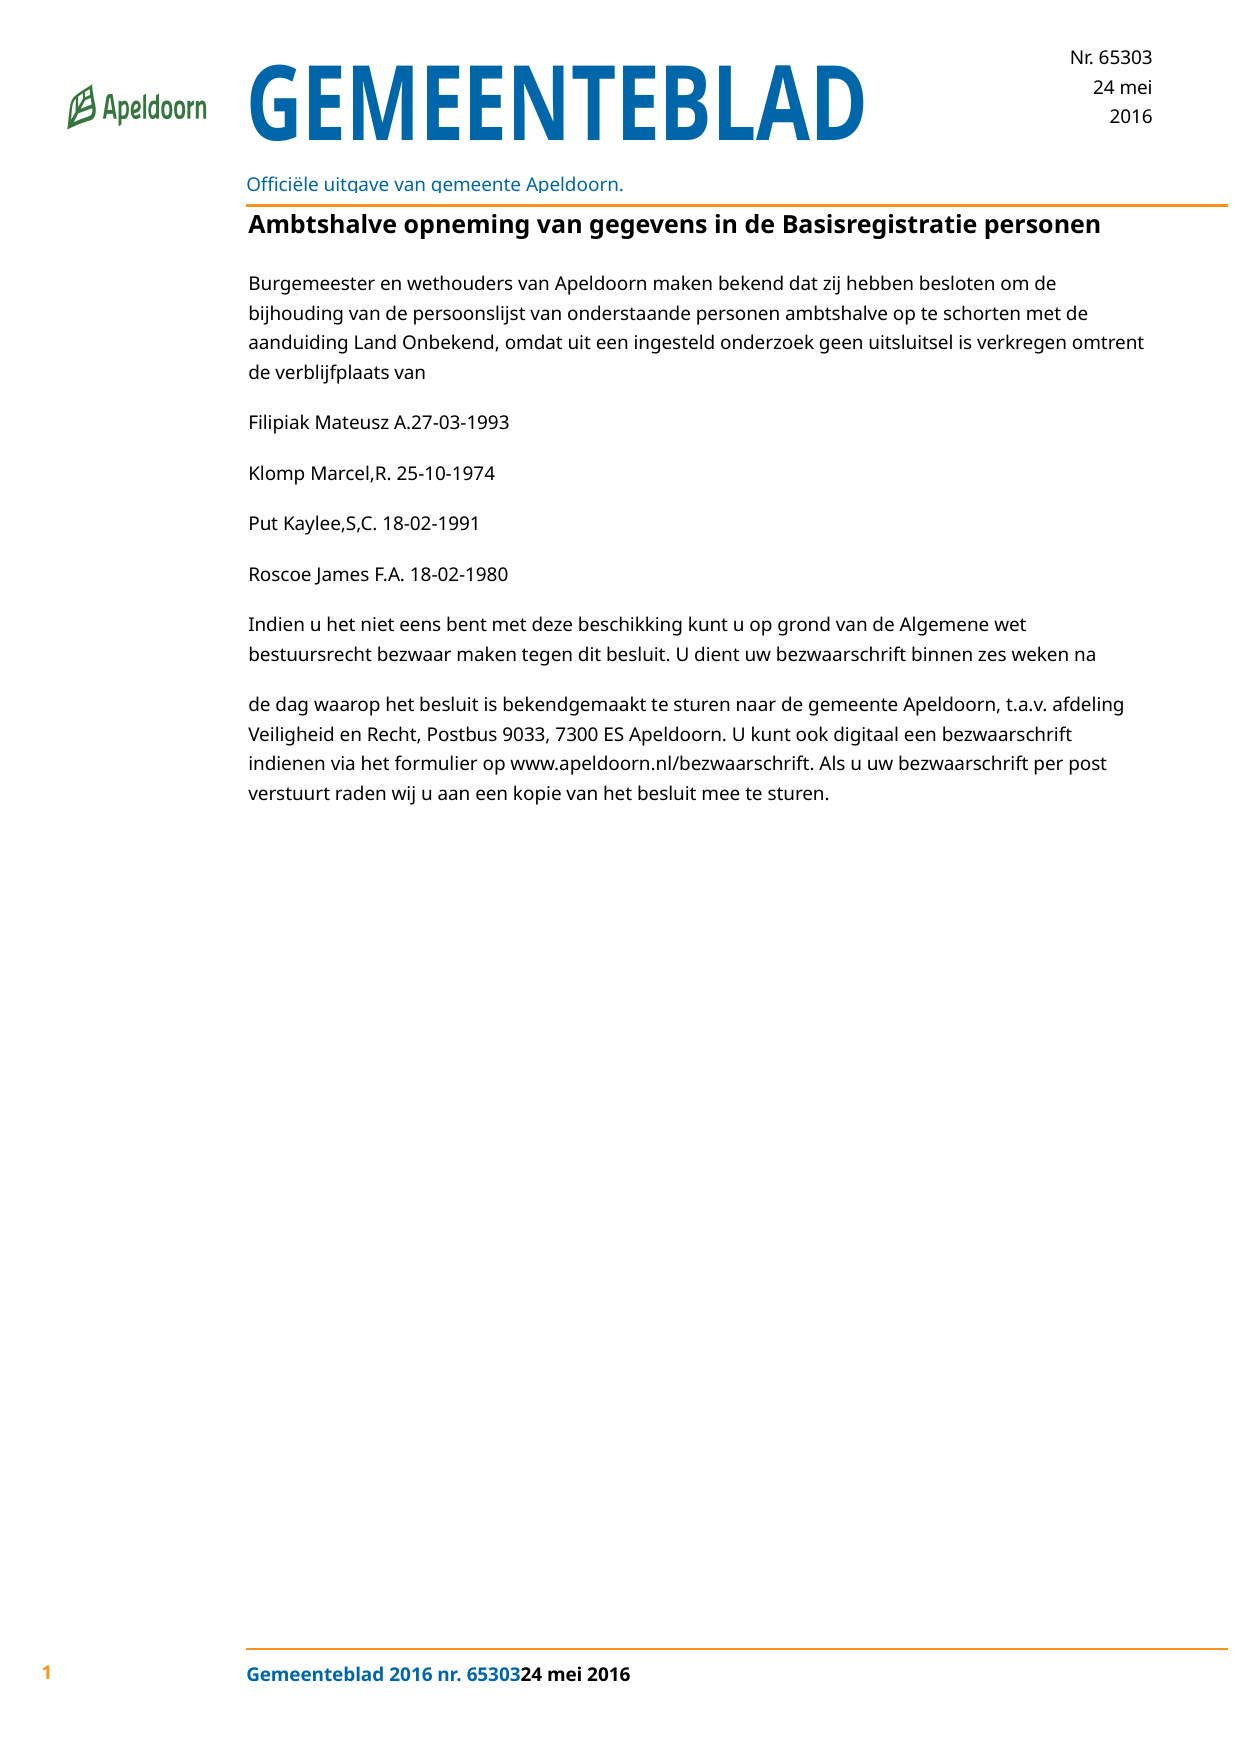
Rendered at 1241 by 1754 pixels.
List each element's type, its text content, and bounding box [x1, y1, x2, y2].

text Klomp Marcel,R. 25-10-1974 [248, 460, 1152, 486]
picture [41, 47, 231, 172]
text Ambtshalve opneming van gegevens in de Basisregistratie personen [248, 207, 1152, 241]
text Burgemeester en wethouders van Apeldoorn maken bekend dat zij hebben besloten om de bijhouding van de persoonslijst van onderstaande personen ambtshalve op te schorten met de aanduiding Land Onbekend, omdat uit een ingesteld onderzoek geen uitsluitsel is verkregen omtrent de verblijfplaats van [248, 270, 1152, 385]
text de dag waarop het besluit is bekendgemaakt te sturen naar de gemeente Apeldoorn, t.a.v. afdeling Veiligheid en Recht, Postbus 9033, 7300 ES Apeldoorn. U kunt ook digitaal een bezwaarschrift indienen via het formulier op www.apeldoorn.nl/bezwaarschrift. Als u uw bezwaarschrift per post verstuurt raden wij u aan een kopie van het besluit mee te sturen. [248, 691, 1152, 806]
text Filipiak Mateusz A.27-03-1993 [248, 409, 1152, 435]
text Put Kaylee,S,C. 18-02-1991 [248, 510, 1152, 536]
text Roscoe James F.A. 18-02-1980 [248, 561, 1152, 586]
text Indien u het niet eens bent met deze beschikking kunt u op grond van de Algemene wet bestuursrecht bezwaar maken tegen dit besluit. U dient uw bezwaarschrift binnen zes weken na [248, 611, 1152, 666]
